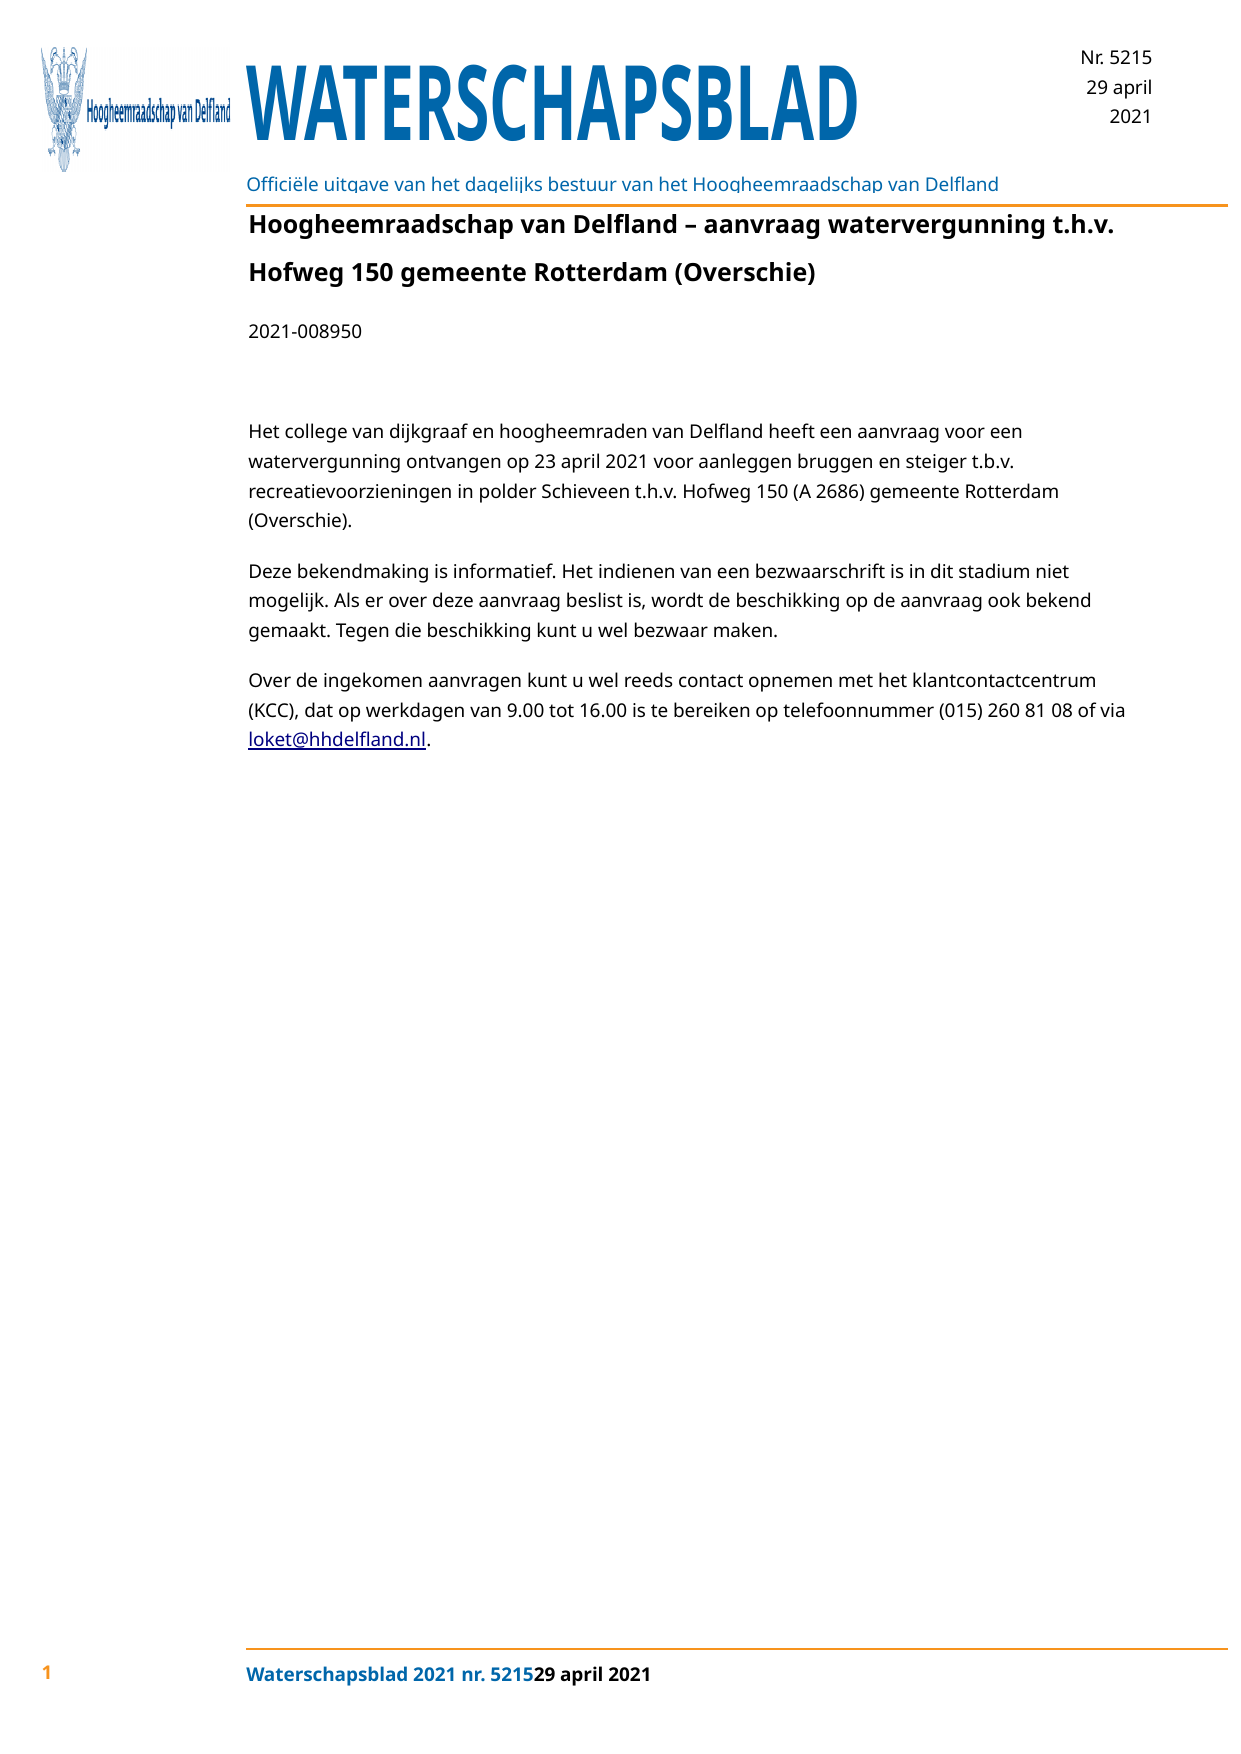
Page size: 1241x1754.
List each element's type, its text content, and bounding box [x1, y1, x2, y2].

text 2021-008950 [248, 318, 1152, 344]
text Deze bekendmaking is informatief. Het indienen van een bezwaarschrift is in dit stadium niet mogelijk. Als er over deze aanvraag beslist is, wordt de beschikking op de aanvraag ook bekend gemaakt. Tegen die beschikking kunt u wel bezwaar maken. [248, 558, 1152, 643]
text Over de ingekomen aanvragen kunt u wel reeds contact opnemen met het klantcontactcentrum (KCC), dat op werkdagen van 9.00 tot 16.00 is te bereiken op telefoonnummer (015) 260 81 08 of via loket@hhdelfland.nl. [248, 667, 1152, 752]
picture [41, 47, 231, 172]
text Het college van dijkgraaf en hoogheemraden van Delfland heeft een aanvraag voor een watervergunning ontvangen op 23 april 2021 voor aanleggen bruggen en steiger t.b.v. recreatievoorzieningen in polder Schieveen t.h.v. Hofweg 150 (A 2686) gemeente Rotterdam (Overschie). [248, 419, 1152, 533]
text Hoogheemraadschap van Delfland – aanvraag watervergunning t.h.v. Hofweg 150 gemeente Rotterdam (Overschie) [248, 207, 1152, 288]
